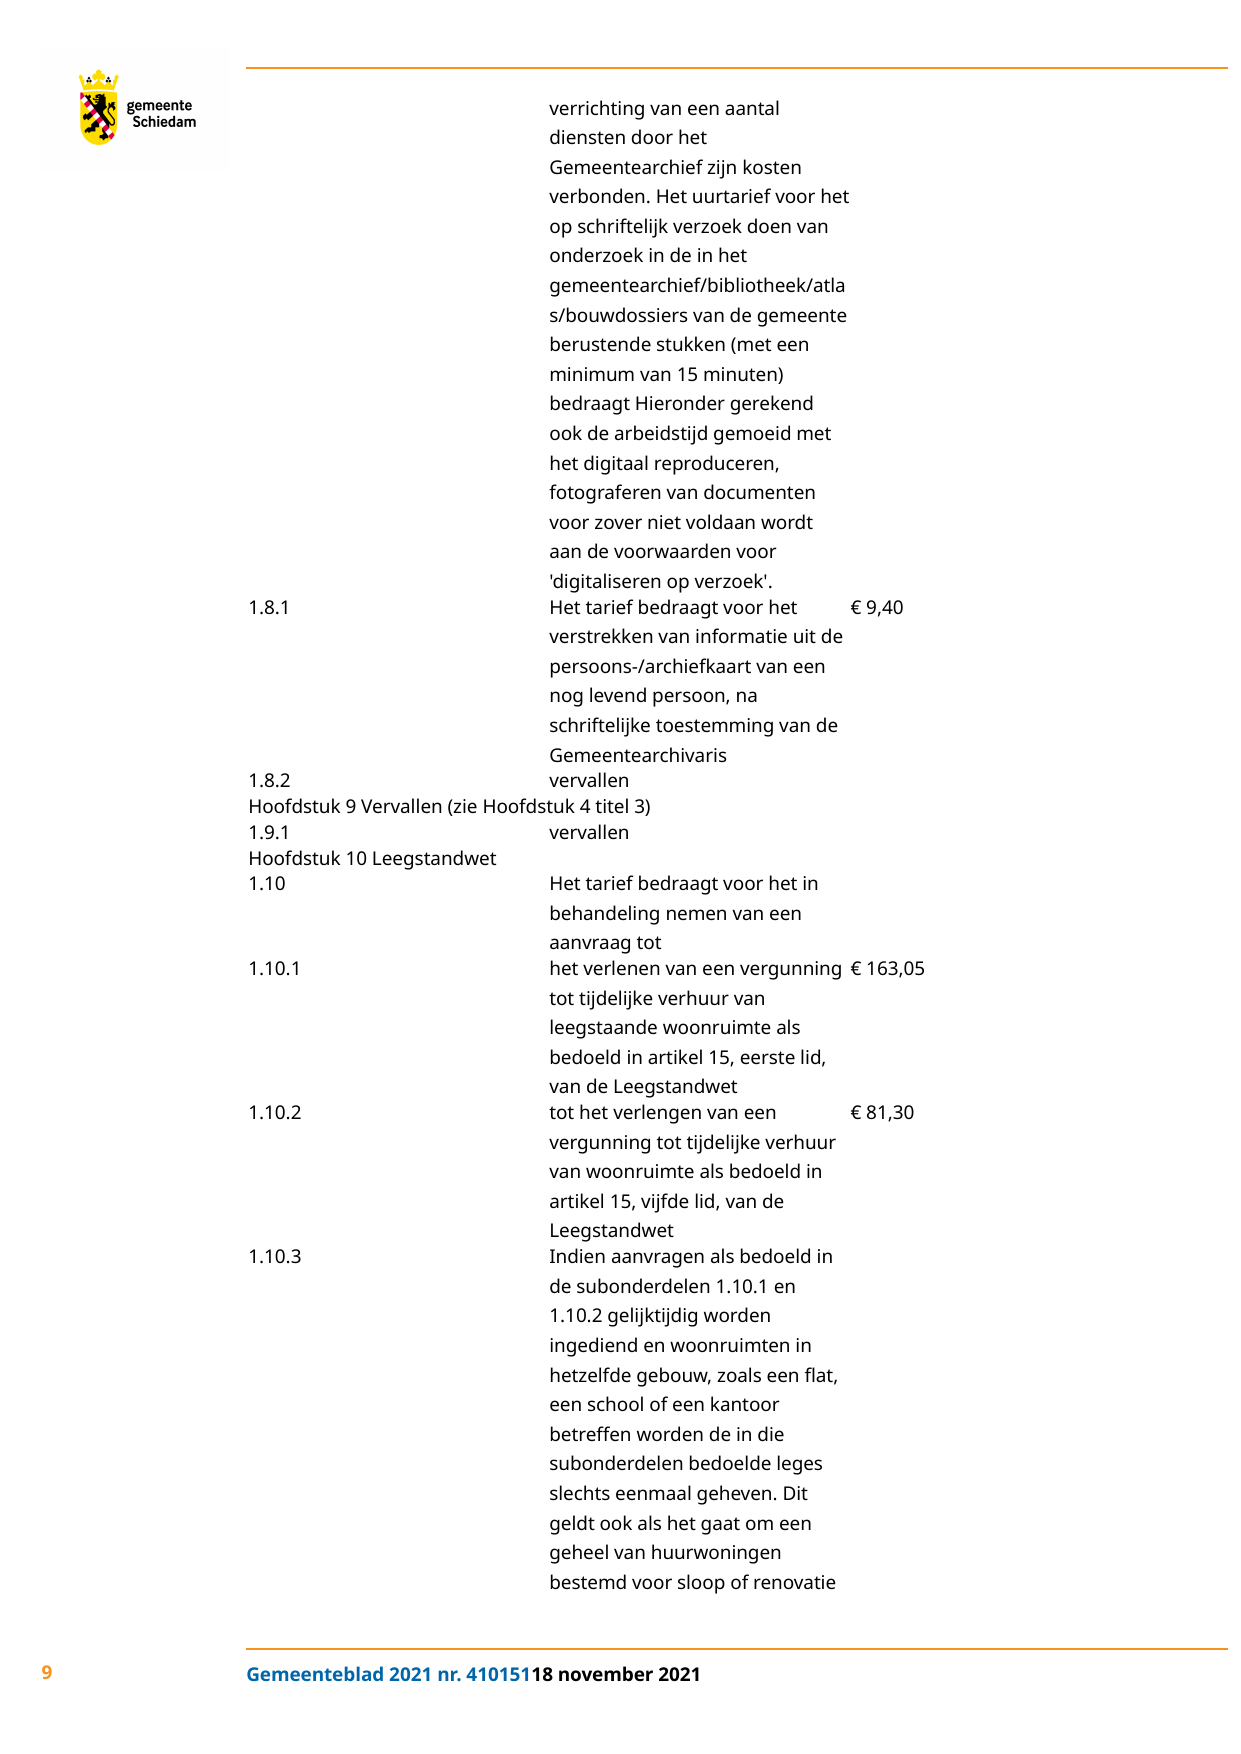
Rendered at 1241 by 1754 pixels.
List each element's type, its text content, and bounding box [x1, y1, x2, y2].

table_cell vervallen [549, 819, 850, 845]
table_cell [850, 819, 1152, 845]
picture [41, 47, 231, 172]
table_cell vervallen [549, 768, 850, 793]
table_cell het verlenen van een vergunning tot tijdelijke verhuur van leegstaande woonruimte als bedoeld in artikel 15, eerste lid, van de Leegstandwet [549, 955, 850, 1099]
table_cell 1.9.1 [248, 819, 549, 845]
table_cell 1.8.2 [248, 768, 549, 793]
table_cell Het tarief bedraagt voor het verstrekken van informatie uit de persoons-/archiefkaart van een nog levend persoon, na schriftelijke toestemming van de Gemeentearchivaris [549, 594, 850, 767]
table_cell 1.10.3 [248, 1244, 549, 1594]
table_cell [850, 768, 1152, 793]
table_cell € 81,30 [850, 1099, 1152, 1243]
table_cell € 163,05 [850, 955, 1152, 1099]
table_cell tot het verlengen van een vergunning tot tijdelijke verhuur van woonruimte als bedoeld in artikel 15, vijfde lid, van de Leegstandwet [549, 1099, 850, 1243]
table_cell [850, 95, 1152, 594]
table_cell [248, 95, 549, 594]
table_cell 1.10.2 [248, 1099, 549, 1243]
table_cell 1.8.1 [248, 594, 549, 767]
table_cell verrichting van een aantal diensten door het Gemeentearchief zijn kosten verbonden. Het uurtarief voor het op schriftelijk verzoek doen van onderzoek in de in het gemeentearchief/bibliotheek/atlas/bouwdossiers van de gemeente berustende stukken (met een minimum van 15 minuten) bedraagt Hieronder gerekend ook de arbeidstijd gemoeid met het digitaal reproduceren, fotograferen van documenten voor zover niet voldaan wordt aan de voorwaarden voor 'digitaliseren op verzoek'. [549, 95, 850, 594]
table_cell € 9,40 [850, 594, 1152, 767]
table_cell Indien aanvragen als bedoeld in de subonderdelen 1.10.1 en 1.10.2 gelijktijdig worden ingediend en woonruimten in hetzelfde gebouw, zoals een flat, een school of een kantoor betreffen worden de in die subonderdelen bedoelde leges slechts eenmaal geheven. Dit geldt ook als het gaat om een geheel van huurwoningen bestemd voor sloop of renovatie [549, 1244, 850, 1594]
table_cell Hoofdstuk 9 Vervallen (zie Hoofdstuk 4 titel 3) [248, 793, 1152, 819]
table_cell 1.10.1 [248, 955, 549, 1099]
table_cell Het tarief bedraagt voor het in behandeling nemen van een aanvraag tot [549, 870, 850, 955]
table_cell [850, 870, 1152, 955]
table_cell 1.10 [248, 870, 549, 955]
table_cell [850, 1244, 1152, 1594]
table_cell Hoofdstuk 10 Leegstandwet [248, 845, 1152, 870]
